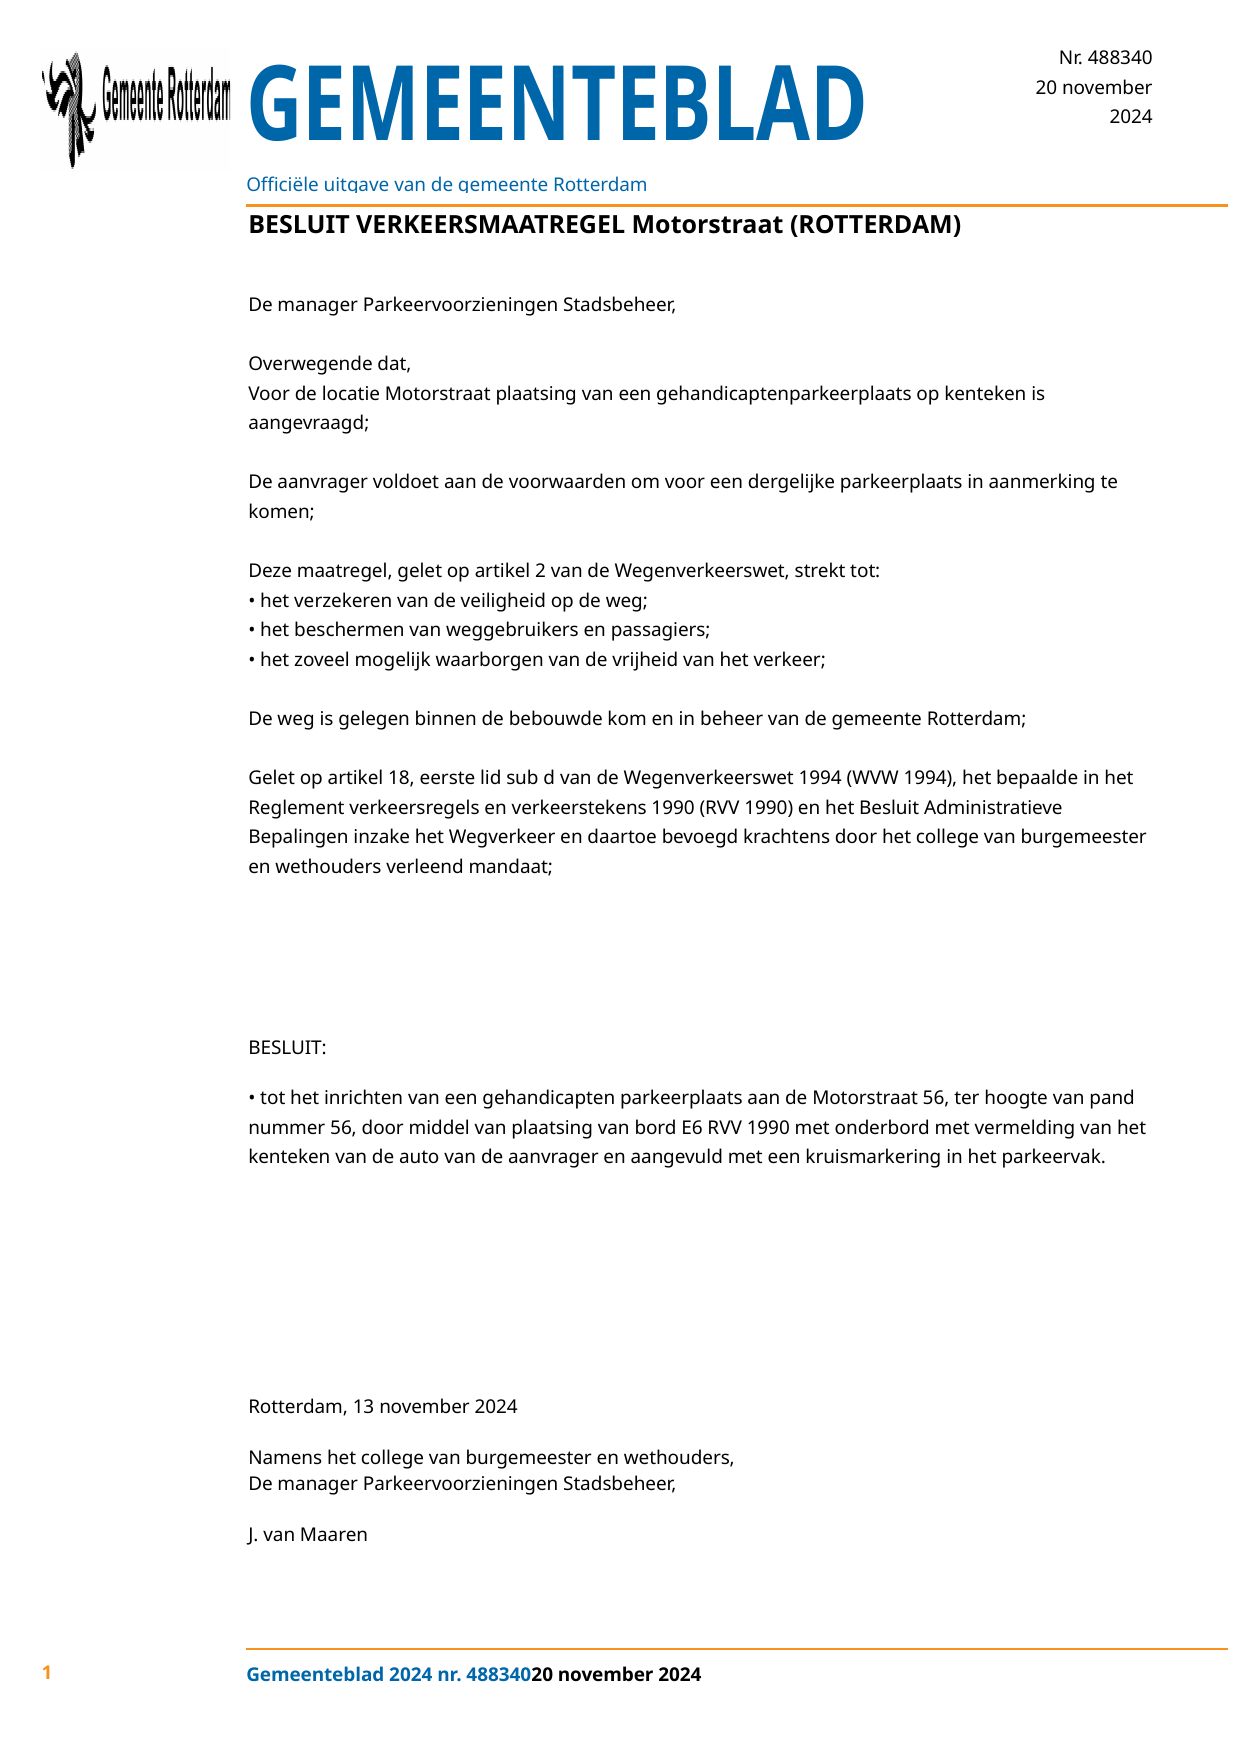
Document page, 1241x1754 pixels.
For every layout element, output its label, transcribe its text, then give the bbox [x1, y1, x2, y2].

text • het verzekeren van de veiligheid op de weg; [248, 587, 1152, 613]
text BESLUIT: [248, 1034, 1152, 1060]
text • het zoveel mogelijk waarborgen van de vrijheid van het verkeer; [248, 646, 1152, 672]
text • tot het inrichten van een gehandicapten parkeerplaats aan de Motorstraat 56, ter hoogte van pand nummer 56, door middel van plaatsing van bord E6 RVV 1990 met onderbord met vermelding van het kenteken van de auto van de aanvrager en aangevuld met een kruismarkering in het parkeervak. [248, 1084, 1152, 1169]
picture [41, 47, 231, 172]
text Overwegende dat, [248, 350, 1152, 376]
text J. van Maaren [248, 1522, 1152, 1547]
text De manager Parkeervoorzieningen Stadsbeheer, [248, 291, 1152, 317]
text Rotterdam, 13 november 2024 [248, 1393, 1152, 1419]
text De weg is gelegen binnen de bebouwde kom en in beheer van de gemeente Rotterdam; [248, 705, 1152, 731]
text De aanvrager voldoet aan de voorwaarden om voor een dergelijke parkeerplaats in aanmerking te komen; [248, 468, 1152, 524]
text Voor de locatie Motorstraat plaatsing van een gehandicaptenparkeerplaats op kenteken is aangevraagd; [248, 380, 1152, 435]
text BESLUIT VERKEERSMAATREGEL Motorstraat (ROTTERDAM) [248, 207, 1152, 241]
text Deze maatregel, gelet op artikel 2 van de Wegenverkeerswet, strekt tot: [248, 557, 1152, 583]
text Gelet op artikel 18, eerste lid sub d van de Wegenverkeerswet 1994 (WVW 1994), het bepaalde in het Reglement verkeersregels en verkeerstekens 1990 (RVV 1990) en het Besluit Administratieve Bepalingen inzake het Wegverkeer en daartoe bevoegd krachtens door het college van burgemeester en wethouders verleend mandaat; [248, 764, 1152, 879]
text • het beschermen van weggebruikers en passagiers; [248, 616, 1152, 642]
text Namens het college van burgemeester en wethouders, [248, 1444, 1152, 1470]
text De manager Parkeervoorzieningen Stadsbeheer, [248, 1470, 1152, 1496]
